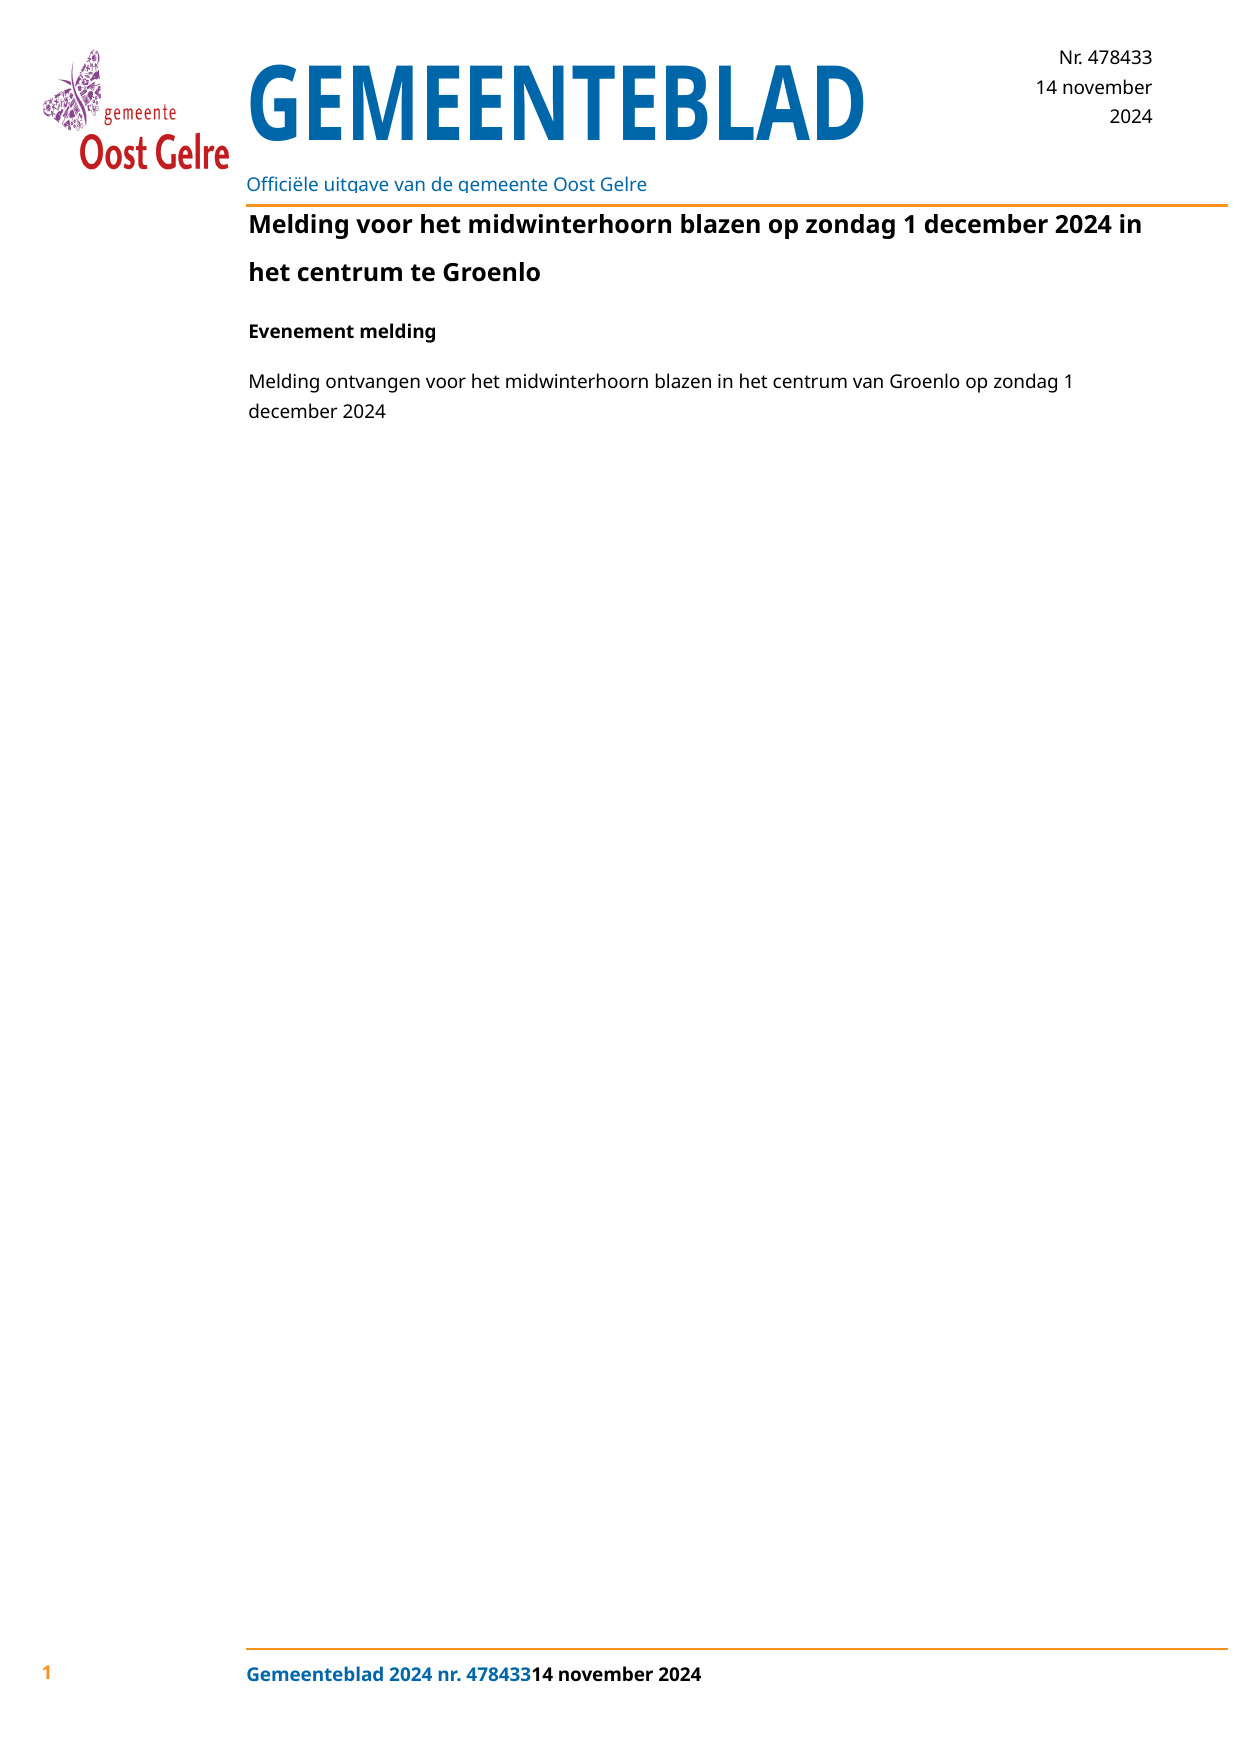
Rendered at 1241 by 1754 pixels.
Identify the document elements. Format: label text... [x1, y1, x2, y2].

text Evenement melding [248, 318, 1152, 344]
text Melding ontvangen voor het midwinterhoorn blazen in het centrum van Groenlo op zondag 1 december 2024 [248, 368, 1152, 424]
text Melding voor het midwinterhoorn blazen op zondag 1 december 2024 in het centrum te Groenlo [248, 207, 1152, 288]
picture [41, 47, 231, 172]
